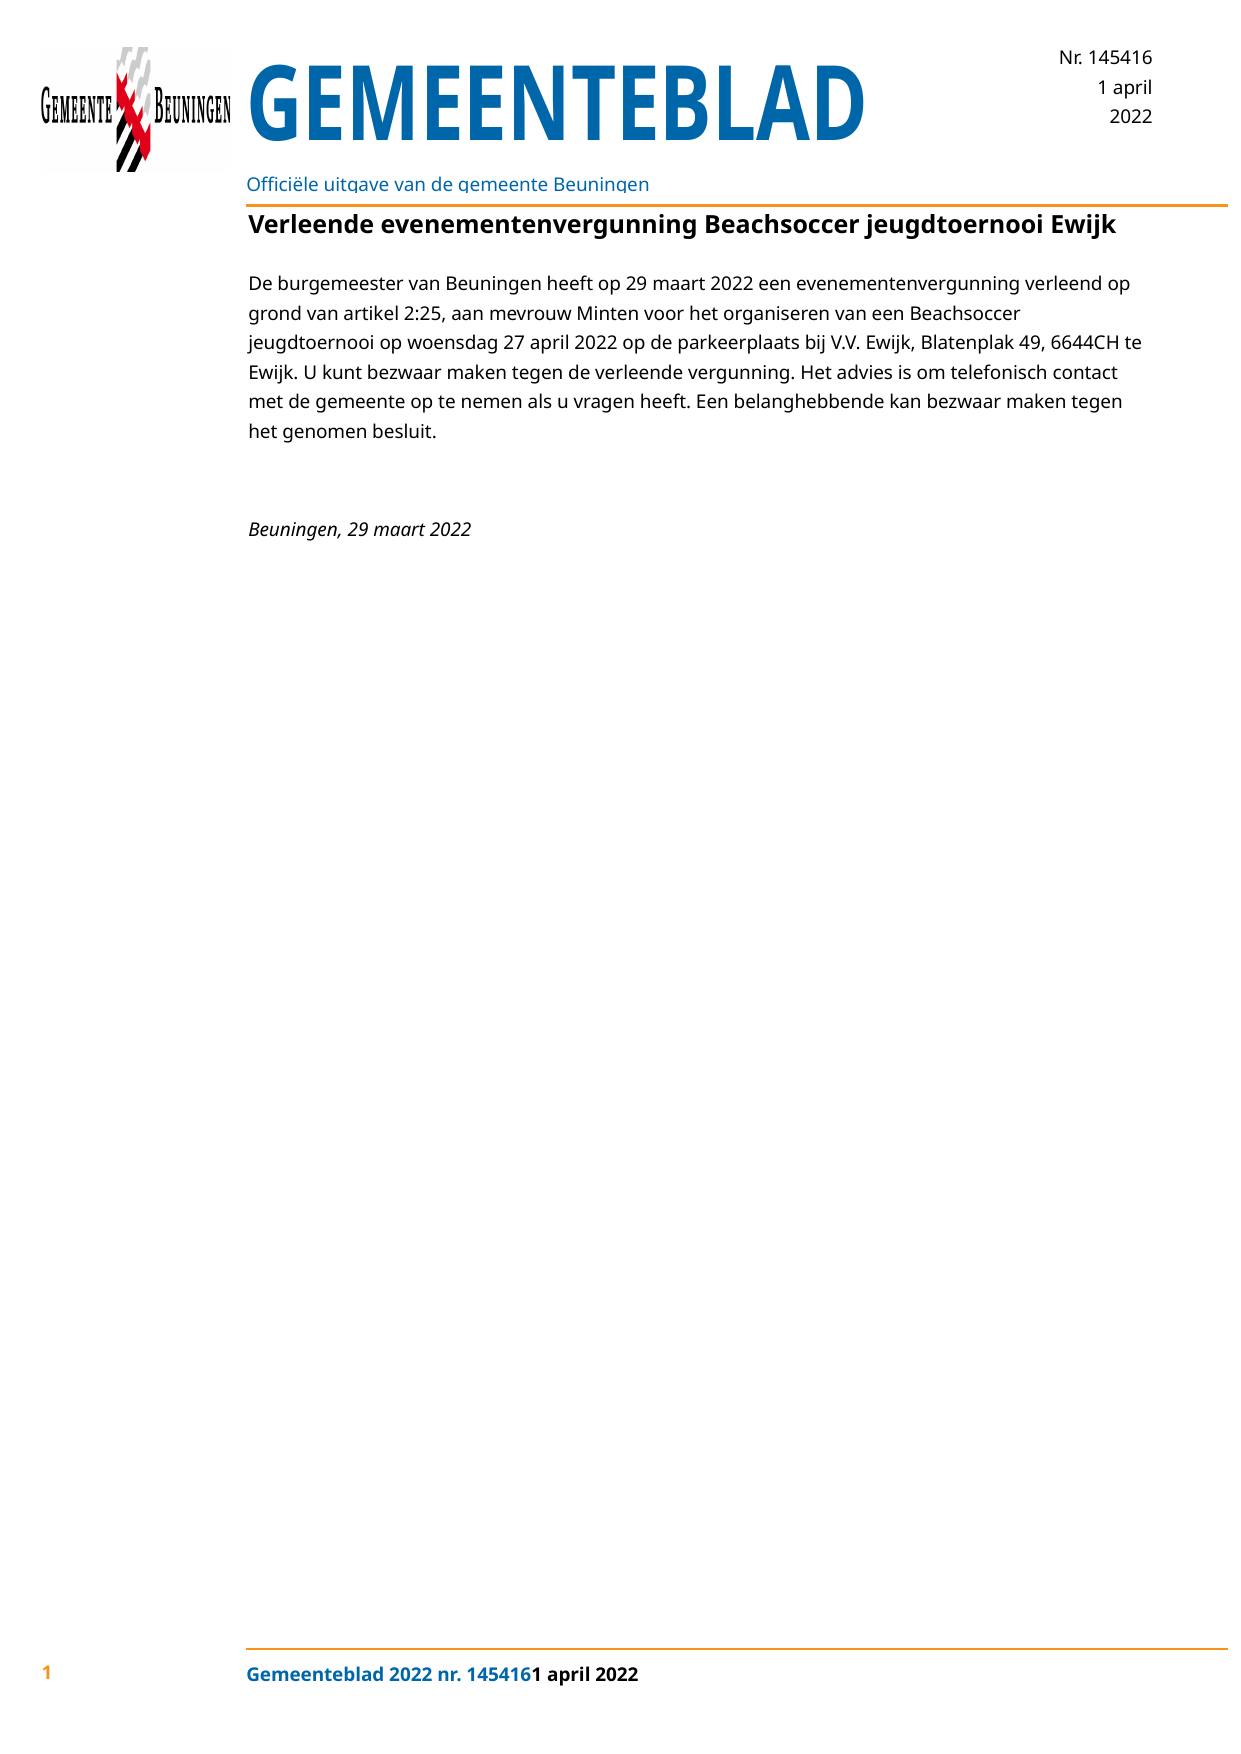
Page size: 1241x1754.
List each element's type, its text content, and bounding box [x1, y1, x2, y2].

text Verleende evenementenvergunning Beachsoccer jeugdtoernooi Ewijk [248, 207, 1152, 241]
text Beuningen, 29 maart 2022 [248, 516, 1152, 542]
text De burgemeester van Beuningen heeft op 29 maart 2022 een evenementenvergunning verleend op grond van artikel 2:25, aan mevrouw Minten voor het organiseren van een Beachsoccer jeugdtoernooi op woensdag 27 april 2022 op de parkeerplaats bij V.V. Ewijk, Blatenplak 49, 6644CH te Ewijk. U kunt bezwaar maken tegen de verleende vergunning. Het advies is om telefonisch contact met de gemeente op te nemen als u vragen heeft. Een belanghebbende kan bezwaar maken tegen het genomen besluit. [248, 270, 1152, 444]
picture [41, 47, 231, 172]
